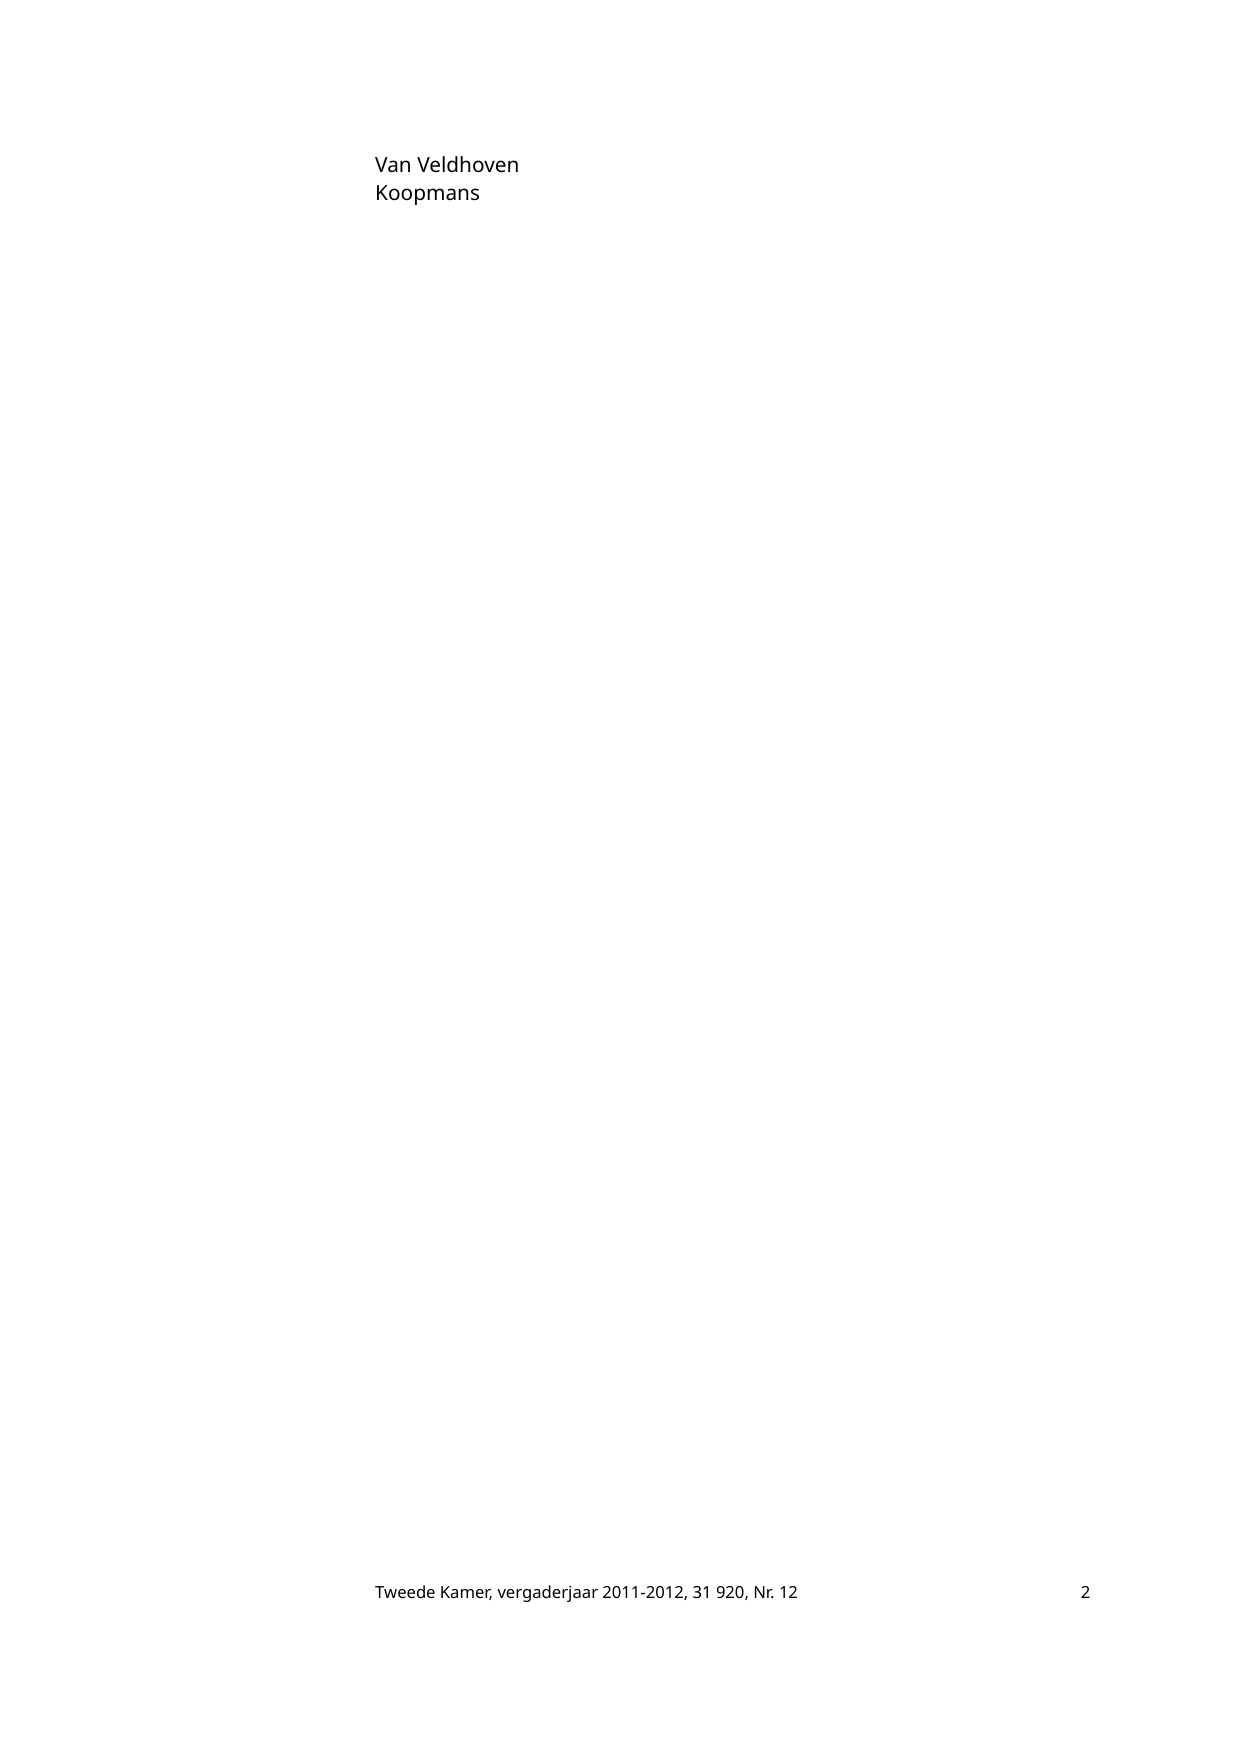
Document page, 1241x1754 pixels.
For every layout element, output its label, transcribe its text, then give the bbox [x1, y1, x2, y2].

text Koopmans [375, 178, 1090, 207]
text Van Veldhoven [375, 150, 1090, 178]
